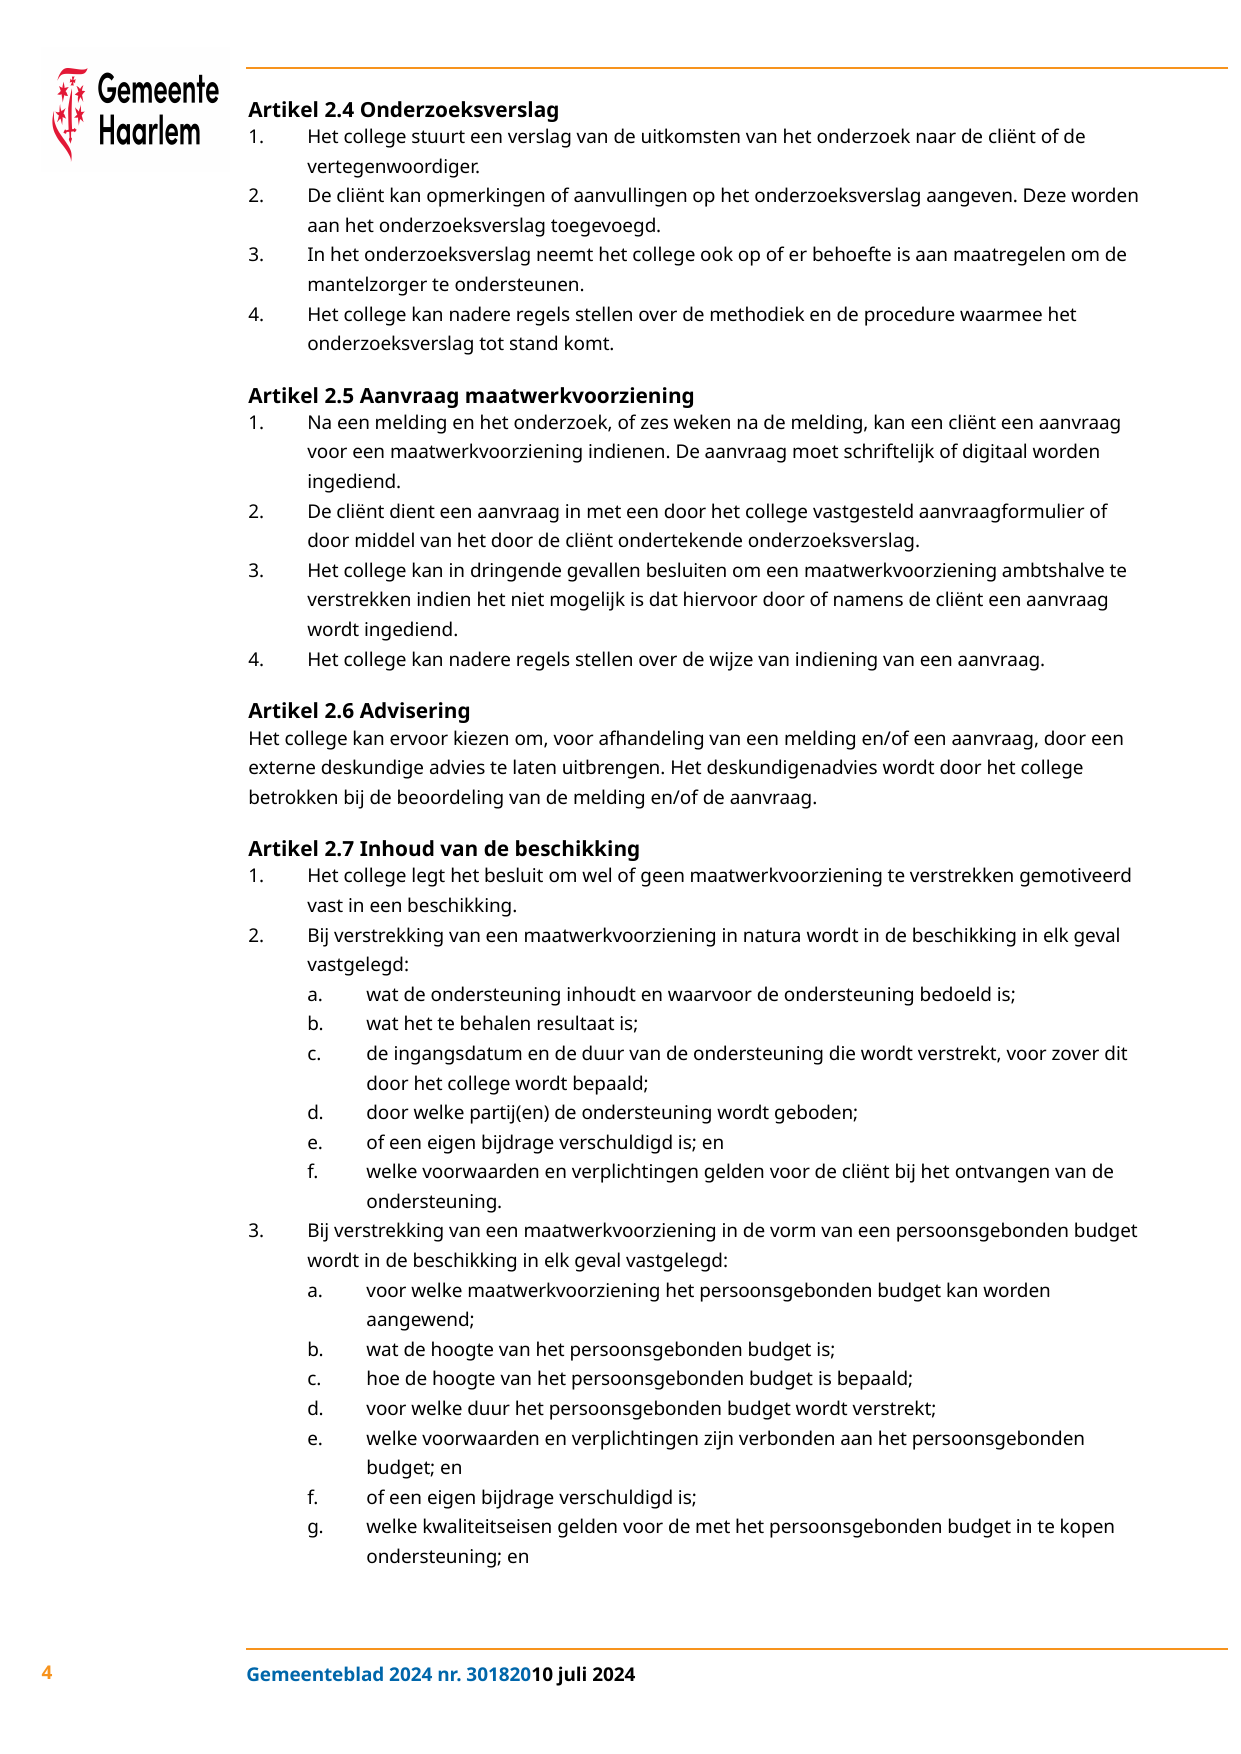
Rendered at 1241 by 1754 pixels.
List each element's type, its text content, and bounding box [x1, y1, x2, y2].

list Het college kan nadere regels stellen over de methodiek en de procedure waarmee het onderzoeksverslag tot stand komt. [248, 301, 1152, 356]
list wat de ondersteuning inhoudt en waarvoor de ondersteuning bedoeld is; [307, 981, 1152, 1007]
list Bij verstrekking van een maatwerkvoorziening in natura wordt in de beschikking in elk geval vastgelegd: [248, 922, 1152, 977]
list De cliënt kan opmerkingen of aanvullingen op het onderzoeksverslag aangeven. Deze worden aan het onderzoeksverslag toegevoegd. [248, 182, 1152, 238]
list voor welke duur het persoonsgebonden budget wordt verstrekt; [307, 1395, 1152, 1421]
text Artikel 2.5 Aanvraag maatwerkvoorziening [248, 381, 1152, 409]
list Na een melding en het onderzoek, of zes weken na de melding, kan een cliënt een aanvraag voor een maatwerkvoorziening indienen. De aanvraag moet schriftelijk of digitaal worden ingediend. [248, 409, 1152, 494]
list hoe de hoogte van het persoonsgebonden budget is bepaald; [307, 1366, 1152, 1391]
picture [41, 47, 231, 172]
list Het college kan in dringende gevallen besluiten om een maatwerkvoorziening ambtshalve te verstrekken indien het niet mogelijk is dat hiervoor door of namens de cliënt een aanvraag wordt ingediend. [248, 557, 1152, 642]
list welke voorwaarden en verplichtingen zijn verbonden aan het persoonsgebonden budget; en [307, 1425, 1152, 1480]
list welke kwaliteitseisen gelden voor de met het persoonsgebonden budget in te kopen ondersteuning; en [307, 1513, 1152, 1569]
text Artikel 2.7 Inhoud van de beschikking [248, 834, 1152, 863]
list door welke partij(en) de ondersteuning wordt geboden; [307, 1099, 1152, 1125]
list Het college kan nadere regels stellen over de wijze van indiening van een aanvraag. [248, 646, 1152, 672]
list De cliënt dient een aanvraag in met een door het college vastgesteld aanvraagformulier of door middel van het door de cliënt ondertekende onderzoeksverslag. [248, 498, 1152, 553]
list of een eigen bijdrage verschuldigd is; [307, 1484, 1152, 1510]
list wat de hoogte van het persoonsgebonden budget is; [307, 1336, 1152, 1362]
text Artikel 2.4 Onderzoeksverslag [248, 95, 1152, 123]
text Het college kan ervoor kiezen om, voor afhandeling van een melding en/of een aanvraag, door een externe deskundige advies te laten uitbrengen. Het deskundigenadvies wordt door het college betrokken bij de beoordeling van de melding en/of de aanvraag. [248, 725, 1152, 809]
list Bij verstrekking van een maatwerkvoorziening in de vorm van een persoonsgebonden budget wordt in de beschikking in elk geval vastgelegd: [248, 1218, 1152, 1273]
text Artikel 2.6 Advisering [248, 696, 1152, 725]
list of een eigen bijdrage verschuldigd is; en [307, 1129, 1152, 1155]
list welke voorwaarden en verplichtingen gelden voor de cliënt bij het ontvangen van de ondersteuning. [307, 1158, 1152, 1214]
list de ingangsdatum en de duur van de ondersteuning die wordt verstrekt, voor zover dit door het college wordt bepaald; [307, 1040, 1152, 1096]
list voor welke maatwerkvoorziening het persoonsgebonden budget kan worden aangewend; [307, 1277, 1152, 1332]
list Het college legt het besluit om wel of geen maatwerkvoorziening te verstrekken gemotiveerd vast in een beschikking. [248, 863, 1152, 918]
list Het college stuurt een verslag van de uitkomsten van het onderzoek naar de cliënt of de vertegenwoordiger. [248, 123, 1152, 178]
list wat het te behalen resultaat is; [307, 1011, 1152, 1036]
list In het onderzoeksverslag neemt het college ook op of er behoefte is aan maatregelen om de mantelzorger te ondersteunen. [248, 242, 1152, 297]
